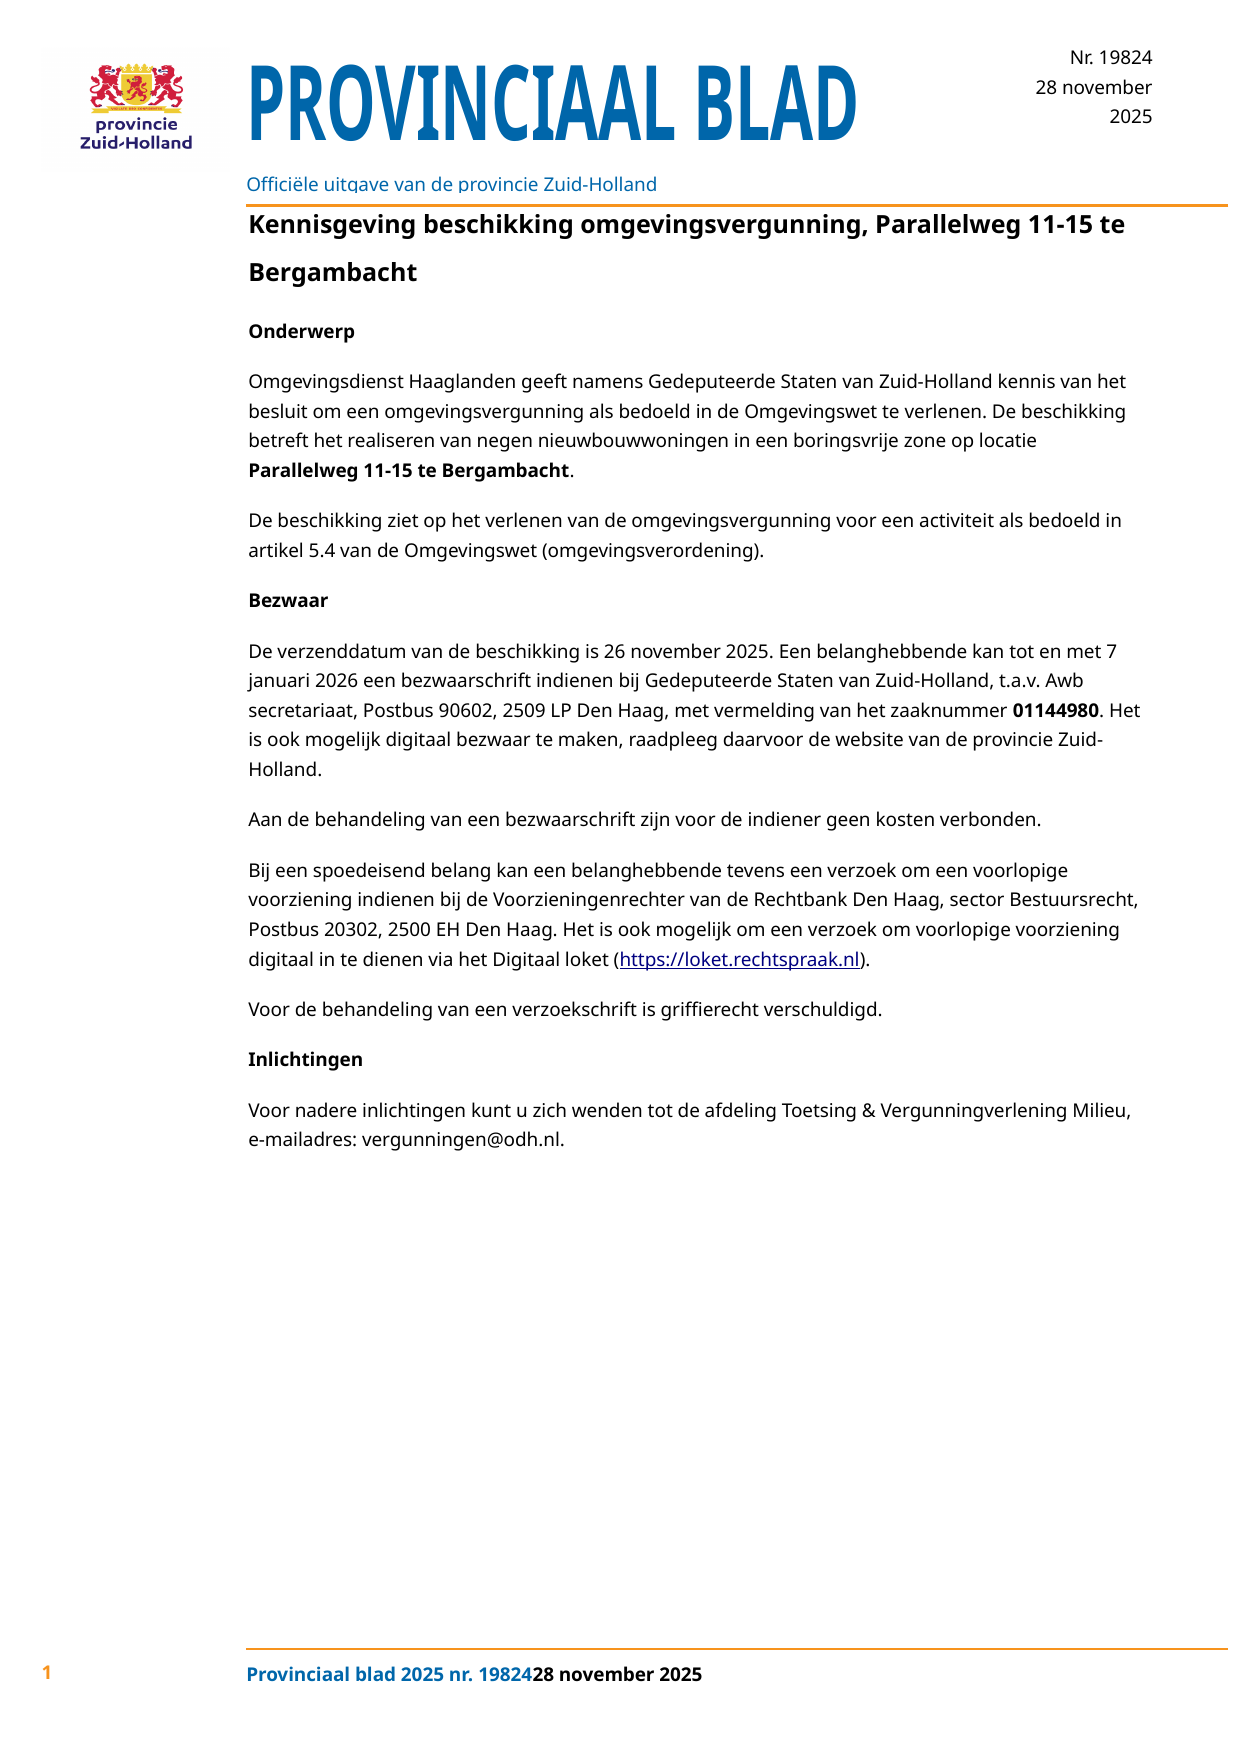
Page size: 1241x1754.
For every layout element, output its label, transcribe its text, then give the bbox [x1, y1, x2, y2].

text Voor de behandeling van een verzoekschrift is griffierecht verschuldigd. [248, 996, 1152, 1022]
text Kennisgeving beschikking omgevingsvergunning, Parallelweg 11-15 te Bergambacht [248, 207, 1152, 288]
text De verzenddatum van de beschikking is 26 november 2025. Een belanghebbende kan tot en met 7 januari 2026 een bezwaarschrift indienen bij Gedeputeerde Staten van Zuid-Holland, t.a.v. Awb secretariaat, Postbus 90602, 2509 LP Den Haag, met vermelding van het zaaknummer 01144980. Het is ook mogelijk digitaal bezwaar te maken, raadpleeg daarvoor de website van de provincie Zuid-Holland. [248, 638, 1152, 782]
text Inlichtingen [248, 1047, 1152, 1072]
text Bezwaar [248, 587, 1152, 613]
text Aan de behandeling van een bezwaarschrift zijn voor de indiener geen kosten verbonden. [248, 807, 1152, 832]
text Onderwerp [248, 318, 1152, 344]
text Bij een spoedeisend belang kan een belanghebbende tevens een verzoek om een voorlopige voorziening indienen bij de Voorzieningenrechter van de Rechtbank Den Haag, sector Bestuursrecht, Postbus 20302, 2500 EH Den Haag. Het is ook mogelijk om een verzoek om voorlopige voorziening digitaal in te dienen via het Digitaal loket (https://loket.rechtspraak.nl). [248, 857, 1152, 972]
picture [41, 47, 231, 172]
text Voor nadere inlichtingen kunt u zich wenden tot de afdeling Toetsing & Vergunningverlening Milieu, e-mailadres: vergunningen@odh.nl. [248, 1097, 1152, 1152]
text Omgevingsdienst Haaglanden geeft namens Gedeputeerde Staten van Zuid-Holland kennis van het besluit om een omgevingsvergunning als bedoeld in de Omgevingswet te verlenen. De beschikking betreft het realiseren van negen nieuwbouwwoningen in een boringsvrije zone op locatie Parallelweg 11-15 te Bergambacht. [248, 368, 1152, 483]
text De beschikking ziet op het verlenen van de omgevingsvergunning voor een activiteit als bedoeld in artikel 5.4 van de Omgevingswet (omgevingsverordening). [248, 507, 1152, 563]
